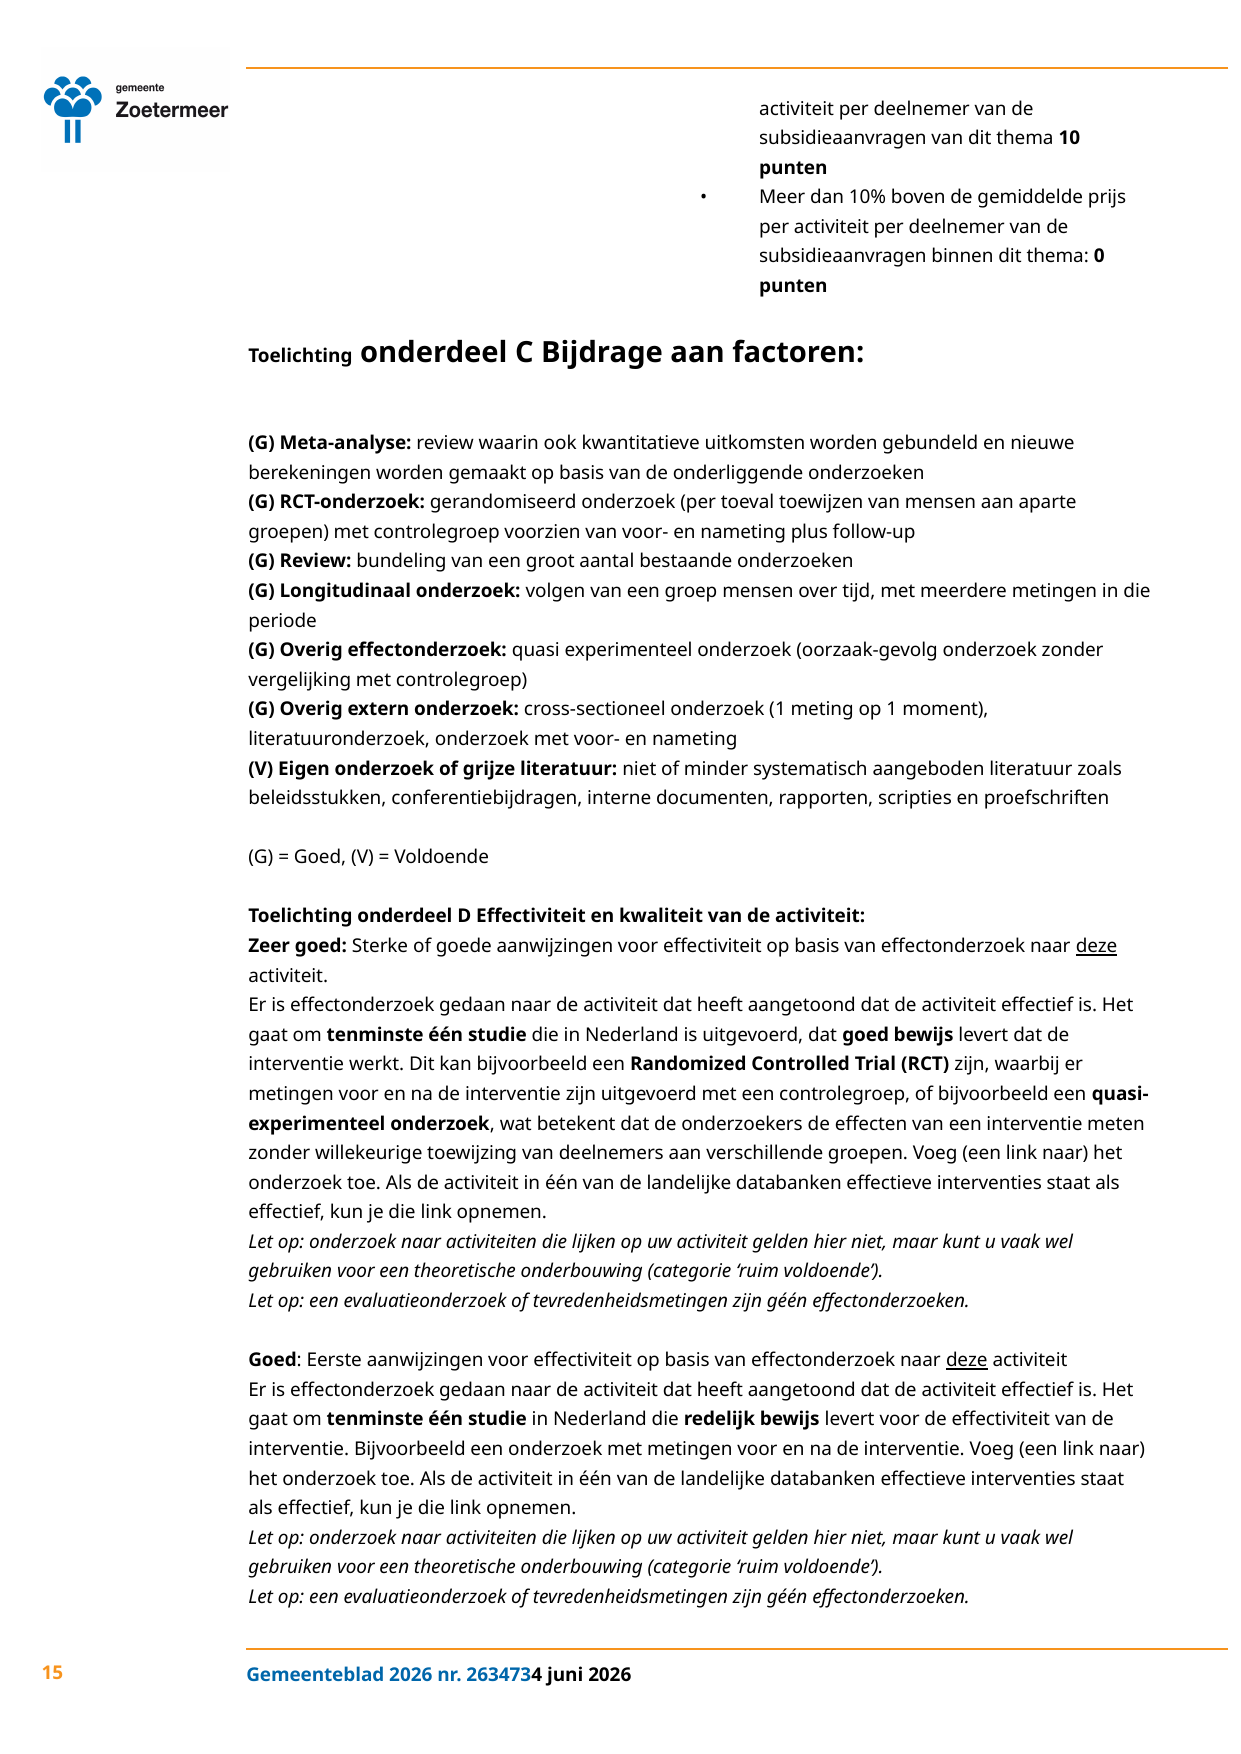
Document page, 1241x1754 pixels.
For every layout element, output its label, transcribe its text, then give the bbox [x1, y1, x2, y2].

text Toelichting onderdeel C Bijdrage aan factoren: [248, 331, 1152, 371]
text (V) Eigen onderzoek of grijze literatuur: niet of minder systematisch aangeboden literatuur zoals beleidsstukken, conferentiebijdragen, interne documenten, rapporten, scripties en proefschriften [248, 755, 1152, 810]
text Er is effectonderzoek gedaan naar de activiteit dat heeft aangetoond dat de activiteit effectief is. Het gaat om tenminste één studie in Nederland die redelijk bewijs levert voor de effectiviteit van de interventie. Bijvoorbeeld een onderzoek met metingen voor en na de interventie. Voeg (een link naar) het onderzoek toe. Als de activiteit in één van de landelijke databanken effectieve interventies staat als effectief, kun je die link opnemen. [248, 1376, 1152, 1520]
text (G) Overig extern onderzoek: cross-sectioneel onderzoek (1 meting op 1 moment), literatuuronderzoek, onderzoek met voor- en nameting [248, 696, 1152, 751]
text (G) Review: bundeling van een groot aantal bestaande onderzoeken [248, 548, 1152, 573]
text Let op: een evaluatieonderzoek of tevredenheidsmetingen zijn géén effectonderzoeken. [248, 1287, 1152, 1313]
text Zeer goed: Sterke of goede aanwijzingen voor effectiviteit op basis van effectonderzoek naar deze activiteit. [248, 932, 1152, 987]
text (G) RCT-onderzoek: gerandomiseerd onderzoek (per toeval toewijzen van mensen aan aparte groepen) met controlegroep voorzien van voor- en nameting plus follow-up [248, 488, 1152, 544]
picture [41, 47, 231, 172]
text (G) Meta-analyse: review waarin ook kwantitatieve uitkomsten worden gebundeld en nieuwe berekeningen worden gemaakt op basis van de onderliggende onderzoeken [248, 429, 1152, 484]
text Toelichting onderdeel D Effectiviteit en kwaliteit van de activiteit: [248, 903, 1152, 928]
text Let op: onderzoek naar activiteiten die lijken op uw activiteit gelden hier niet, maar kunt u vaak wel gebruiken voor een theoretische onderbouwing (categorie ‘ruim voldoende’). [248, 1228, 1152, 1283]
text (G) Longitudinaal onderzoek: volgen van een groep mensen over tijd, met meerdere metingen in die periode [248, 577, 1152, 632]
text Let op: onderzoek naar activiteiten die lijken op uw activiteit gelden hier niet, maar kunt u vaak wel gebruiken voor een theoretische onderbouwing (categorie ‘ruim voldoende’). [248, 1524, 1152, 1579]
text Let op: een evaluatieonderzoek of tevredenheidsmetingen zijn géén effectonderzoeken. [248, 1583, 1152, 1609]
text Goed: Eerste aanwijzingen voor effectiviteit op basis van effectonderzoek naar deze activiteit [248, 1346, 1152, 1372]
table_cell [248, 95, 700, 298]
text Er is effectonderzoek gedaan naar de activiteit dat heeft aangetoond dat de activiteit effectief is. Het gaat om tenminste één studie die in Nederland is uitgevoerd, dat goed bewijs levert dat de interventie werkt. Dit kan bijvoorbeeld een Randomized Controlled Trial (RCT) zijn, waarbij er metingen voor en na de interventie zijn uitgevoerd met een controlegroep, of bijvoorbeeld een quasi-experimenteel onderzoek, wat betekent dat de onderzoekers de effecten van een interventie meten zonder willekeurige toewijzing van deelnemers aan verschillende groepen. Voeg (een link naar) het onderzoek toe. Als de activiteit in één van de landelijke databanken effectieve interventies staat als effectief, kun je die link opnemen. [248, 991, 1152, 1224]
table_cell activiteit per deelnemer van de subsidieaanvragen van dit thema 10 punten Meer dan 10% boven de gemiddelde prijs per activiteit per deelnemer van de subsidieaanvragen binnen dit thema: 0 punten [700, 95, 1152, 298]
text (G) = Goed, (V) = Voldoende [248, 843, 1152, 869]
text (G) Overig effectonderzoek: quasi experimenteel onderzoek (oorzaak-gevolg onderzoek zonder vergelijking met controlegroep) [248, 636, 1152, 692]
